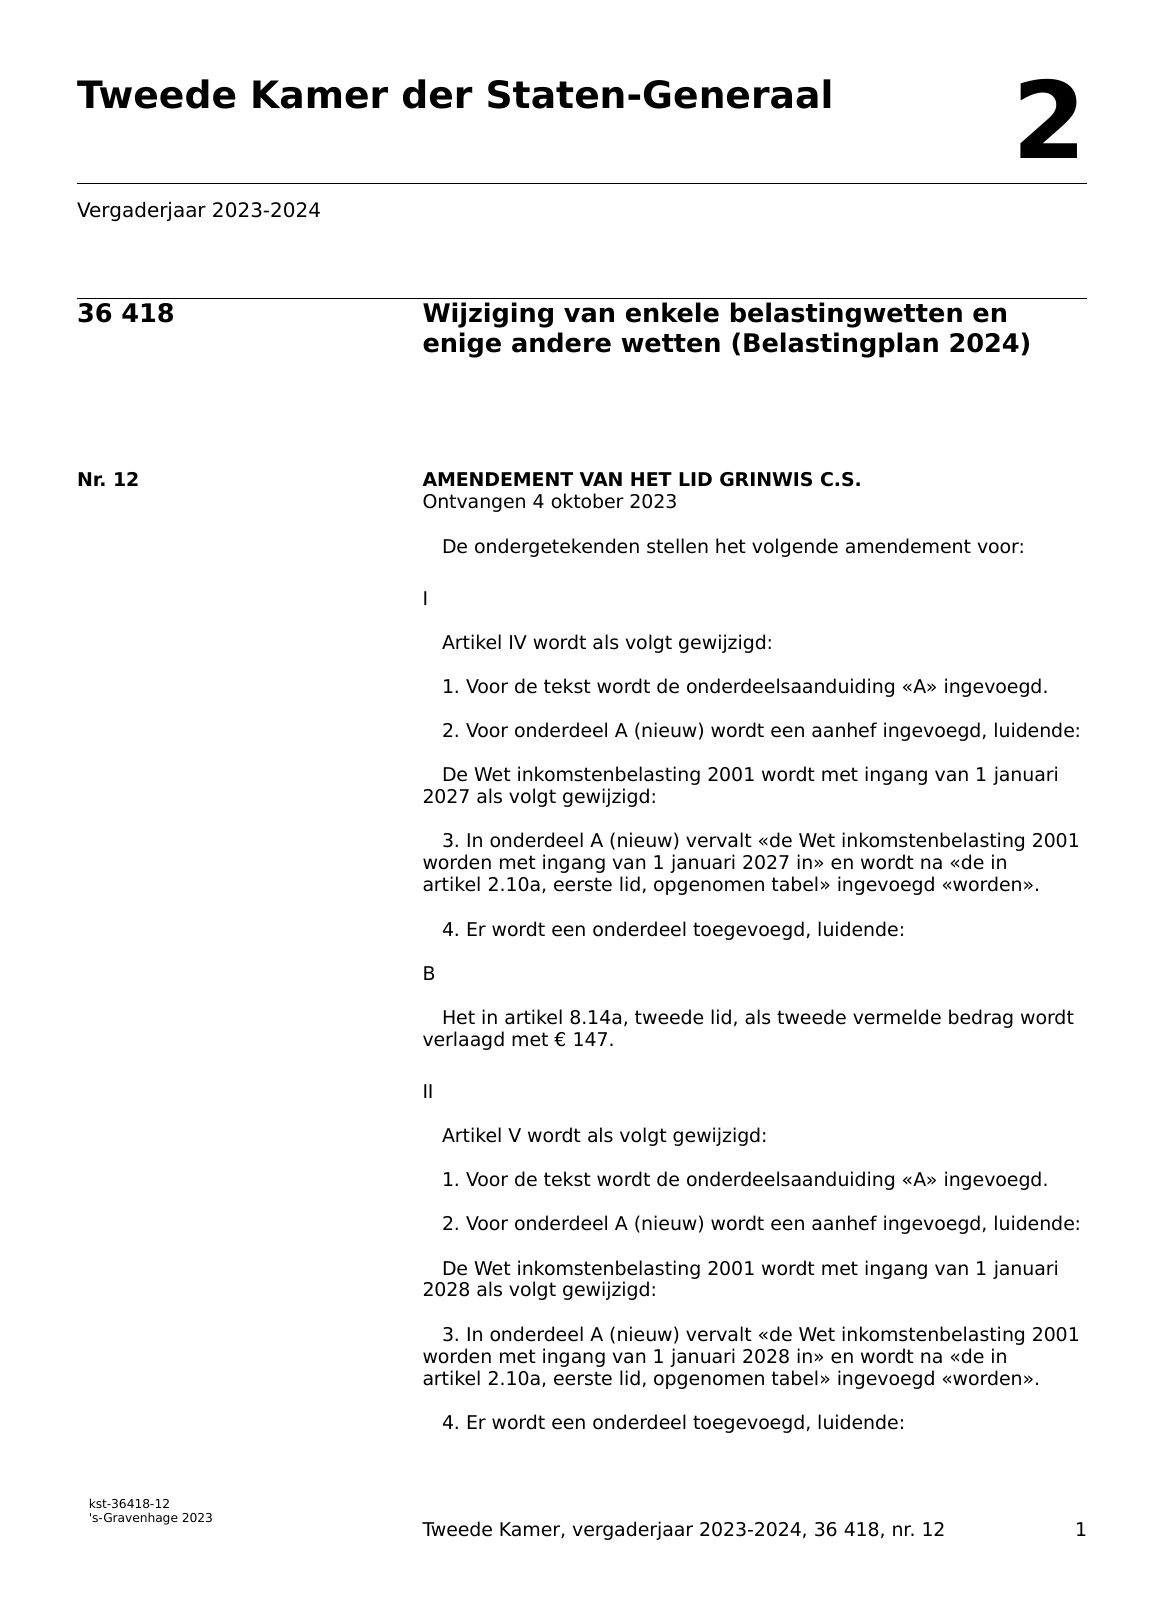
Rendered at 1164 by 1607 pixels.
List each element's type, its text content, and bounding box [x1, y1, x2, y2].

text 2. Voor onderdeel A (nieuw) wordt een aanhef ingevoegd, luidende: [422, 1213, 1087, 1235]
subtitle Nr. 12 AMENDEMENT VAN HET LID GRINWIS C.S. [77, 469, 1087, 491]
text Artikel IV wordt als volgt gewijzigd: [422, 632, 1087, 654]
text De ondergetekenden stellen het volgende amendement voor: [422, 536, 1087, 557]
table_header 2 [886, 59, 1087, 183]
text 's-Gravenhage 2023 [88, 1511, 323, 1525]
text kst-36418-12 [88, 1497, 323, 1511]
text 4. Er wordt een onderdeel toegevoegd, luidende: [422, 918, 1087, 940]
text Het in artikel 8.14a, tweede lid, als tweede vermelde bedrag wordt verlaagd met € 147. [422, 1007, 1087, 1051]
text 1. Voor de tekst wordt de onderdeelsaanduiding «A» ingevoegd. [422, 1169, 1087, 1191]
text 3. In onderdeel A (nieuw) vervalt «de Wet inkomstenbelasting 2001 worden met ingang van 1 januari 2028 in» en wordt na «de in artikel 2.10a, eerste lid, opgenomen tabel» ingevoegd «worden». [422, 1323, 1087, 1389]
text 3. In onderdeel A (nieuw) vervalt «de Wet inkomstenbelasting 2001 worden met ingang van 1 januari 2027 in» en wordt na «de in artikel 2.10a, eerste lid, opgenomen tabel» ingevoegd «worden». [422, 830, 1087, 896]
table_header Tweede Kamer der Staten-Generaal [77, 59, 886, 183]
text De Wet inkomstenbelasting 2001 wordt met ingang van 1 januari 2027 als volgt gewijzigd: [422, 764, 1087, 808]
subtitle I [422, 587, 1087, 609]
text Ontvangen 4 oktober 2023 [422, 491, 1087, 513]
subtitle II [422, 1081, 1087, 1103]
text 2. Voor onderdeel A (nieuw) wordt een aanhef ingevoegd, luidende: [422, 720, 1087, 742]
table_cell Vergaderjaar 2023-2024 [77, 184, 1087, 298]
text 1. Voor de tekst wordt de onderdeelsaanduiding «A» ingevoegd. [422, 676, 1087, 698]
text De Wet inkomstenbelasting 2001 wordt met ingang van 1 januari 2028 als volgt gewijzigd: [422, 1257, 1087, 1301]
text B [422, 963, 1087, 984]
text Artikel V wordt als volgt gewijzigd: [422, 1125, 1087, 1147]
text 4. Er wordt een onderdeel toegevoegd, luidende: [422, 1412, 1087, 1434]
subtitle 36 418 Wijziging van enkele belastingwetten en enige andere wetten (Belastingplan 2024) [77, 299, 1087, 358]
